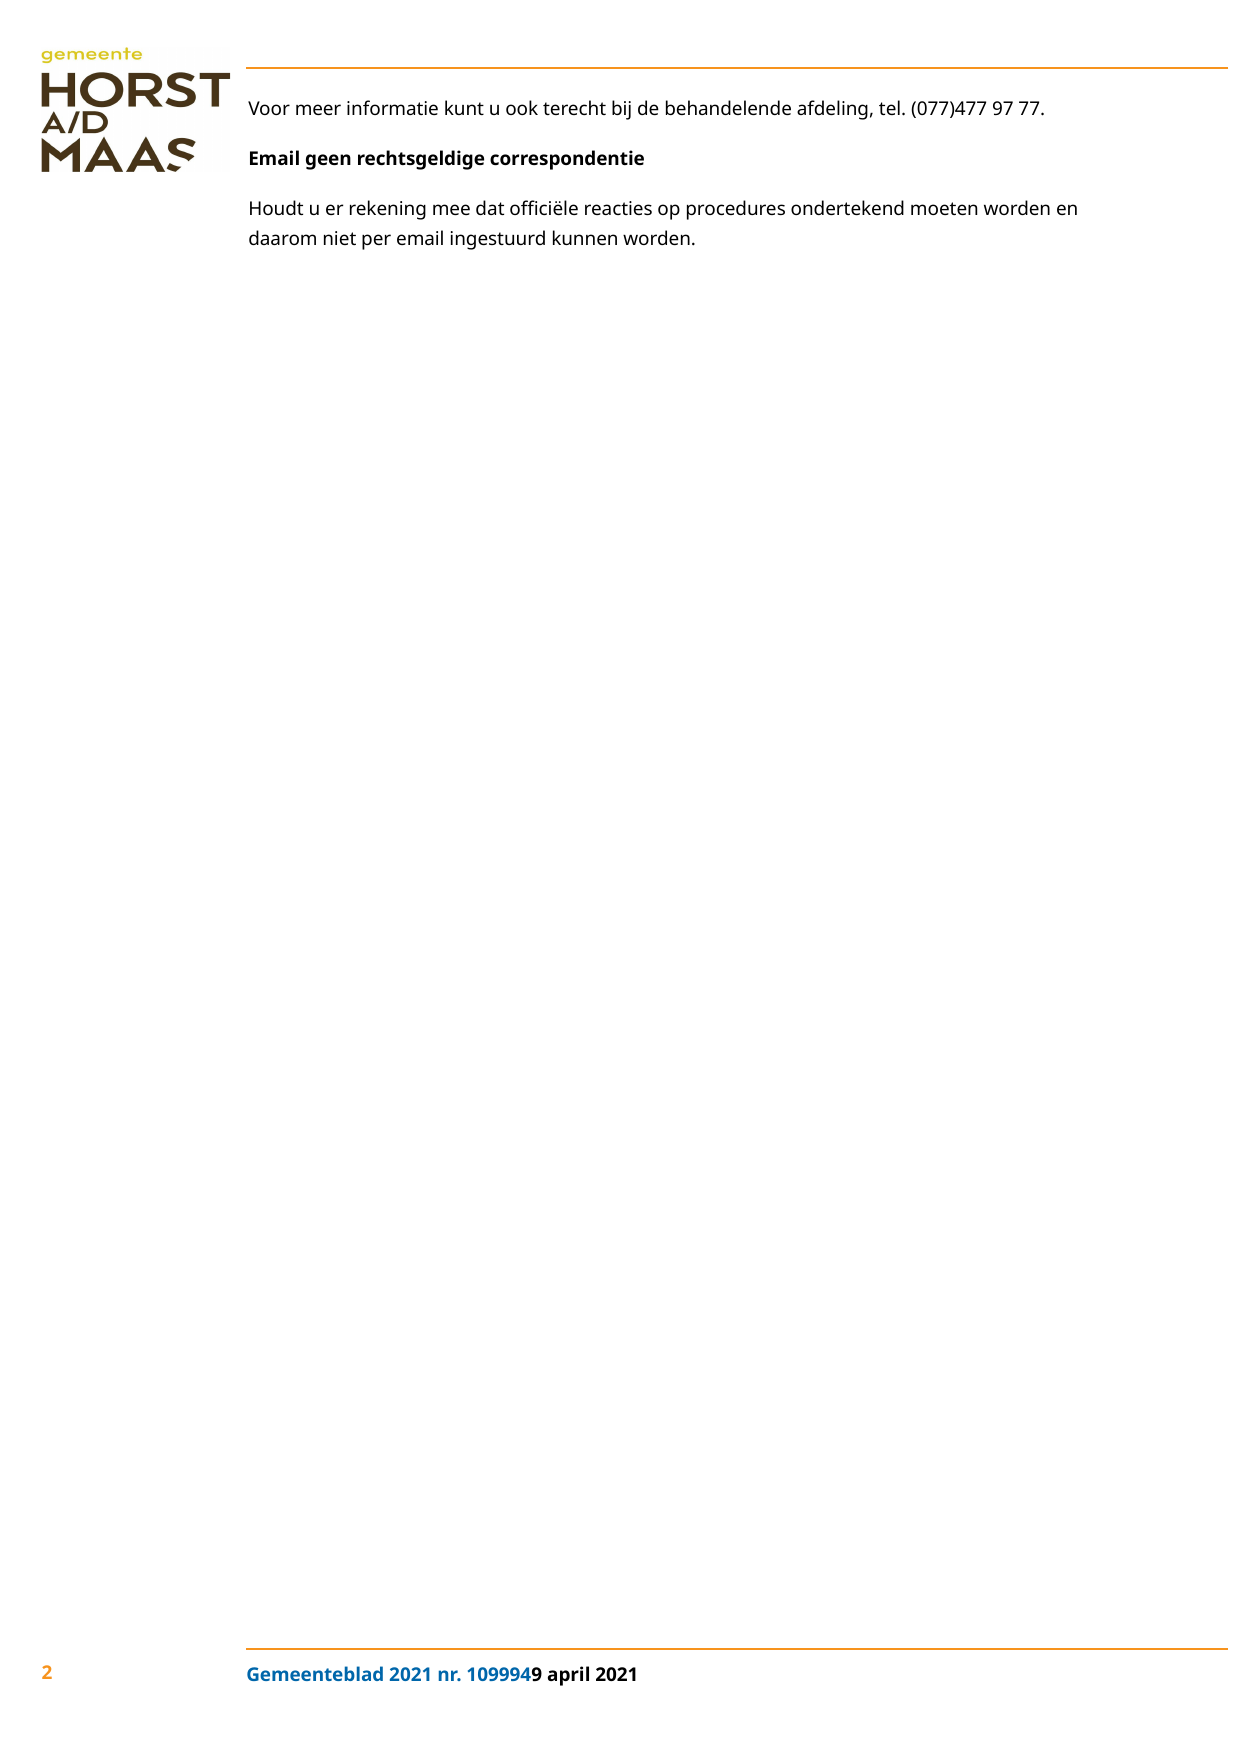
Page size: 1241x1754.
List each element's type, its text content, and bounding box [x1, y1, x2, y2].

text Email geen rechtsgeldige correspondentie [248, 145, 1152, 171]
picture [41, 47, 231, 172]
text Houdt u er rekening mee dat officiële reacties op procedures ondertekend moeten worden en daarom niet per email ingestuurd kunnen worden. [248, 196, 1152, 251]
text Voor meer informatie kunt u ook terecht bij de behandelende afdeling, tel. (077)477 97 77. [248, 95, 1152, 121]
